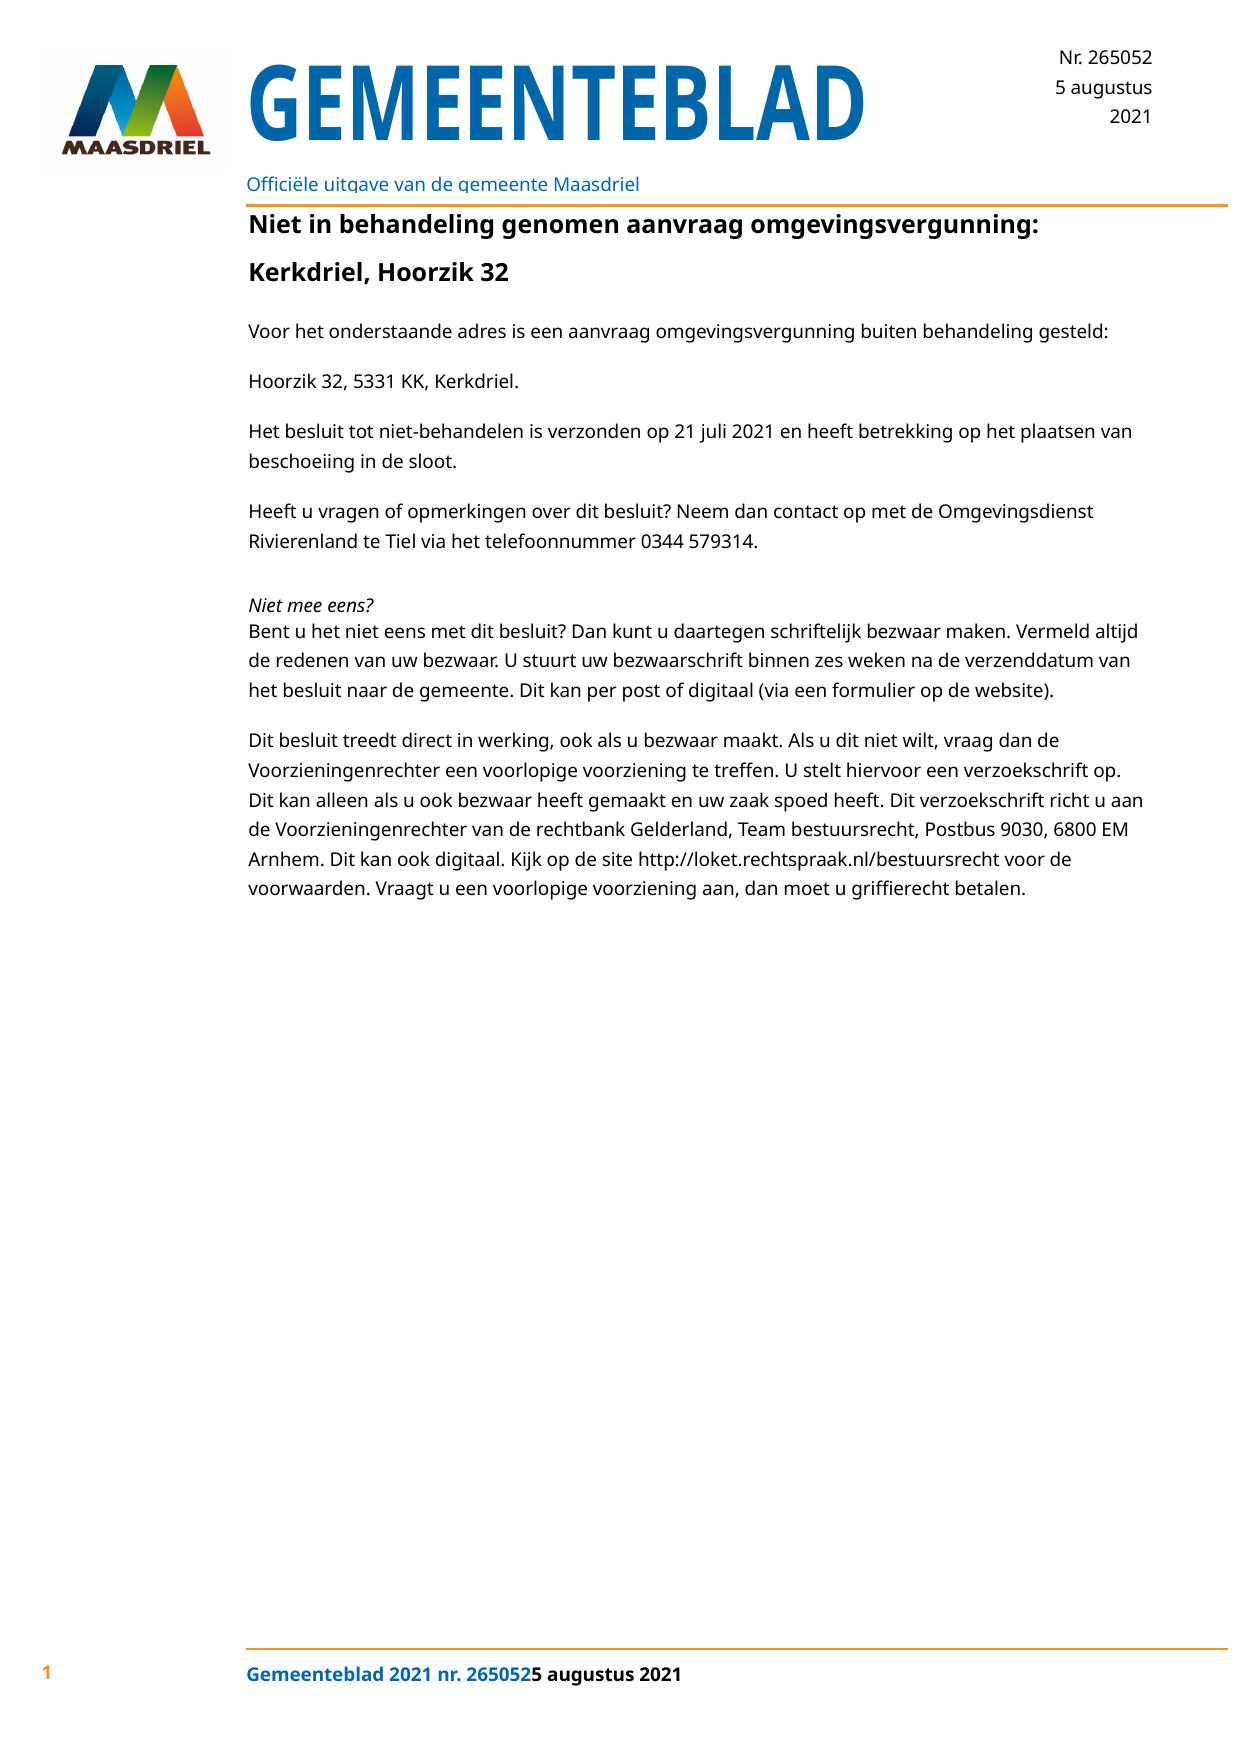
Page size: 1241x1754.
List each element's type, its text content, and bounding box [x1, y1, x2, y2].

text Het besluit tot niet-behandelen is verzonden op 21 juli 2021 en heeft betrekking op het plaatsen van beschoeiing in de sloot. [248, 419, 1152, 474]
picture [41, 47, 231, 172]
text Hoorzik 32, 5331 KK, Kerkdriel. [248, 368, 1152, 394]
text Voor het onderstaande adres is een aanvraag omgevingsvergunning buiten behandeling gesteld: [248, 318, 1152, 344]
text Niet in behandeling genomen aanvraag omgevingsvergunning: Kerkdriel, Hoorzik 32 [248, 207, 1152, 288]
text Dit besluit treedt direct in werking, ook als u bezwaar maakt. Als u dit niet wilt, vraag dan de Voorzieningenrechter een voorlopige voorziening te treffen. U stelt hiervoor een verzoekschrift op. Dit kan alleen als u ook bezwaar heeft gemaakt en uw zaak spoed heeft. Dit verzoekschrift richt u aan de Voorzieningenrechter van de rechtbank Gelderland, Team bestuursrecht, Postbus 9030, 6800 EM Arnhem. Dit kan ook digitaal. Kijk op de site http://loket.rechtspraak.nl/bestuursrecht voor de voorwaarden. Vraagt u een voorlopige voorziening aan, dan moet u griffierecht betalen. [248, 728, 1152, 901]
text Heeft u vragen of opmerkingen over dit besluit? Neem dan contact op met de Omgevingsdienst Rivierenland te Tiel via het telefoonnummer 0344 579314. [248, 499, 1152, 554]
text Bent u het niet eens met dit besluit? Dan kunt u daartegen schriftelijk bezwaar maken. Vermeld altijd de redenen van uw bezwaar. U stuurt uw bezwaarschrift binnen zes weken na de verzenddatum van het besluit naar de gemeente. Dit kan per post of digitaal (via een formulier op de website). [248, 618, 1152, 703]
text Niet mee eens? [248, 592, 1152, 618]
